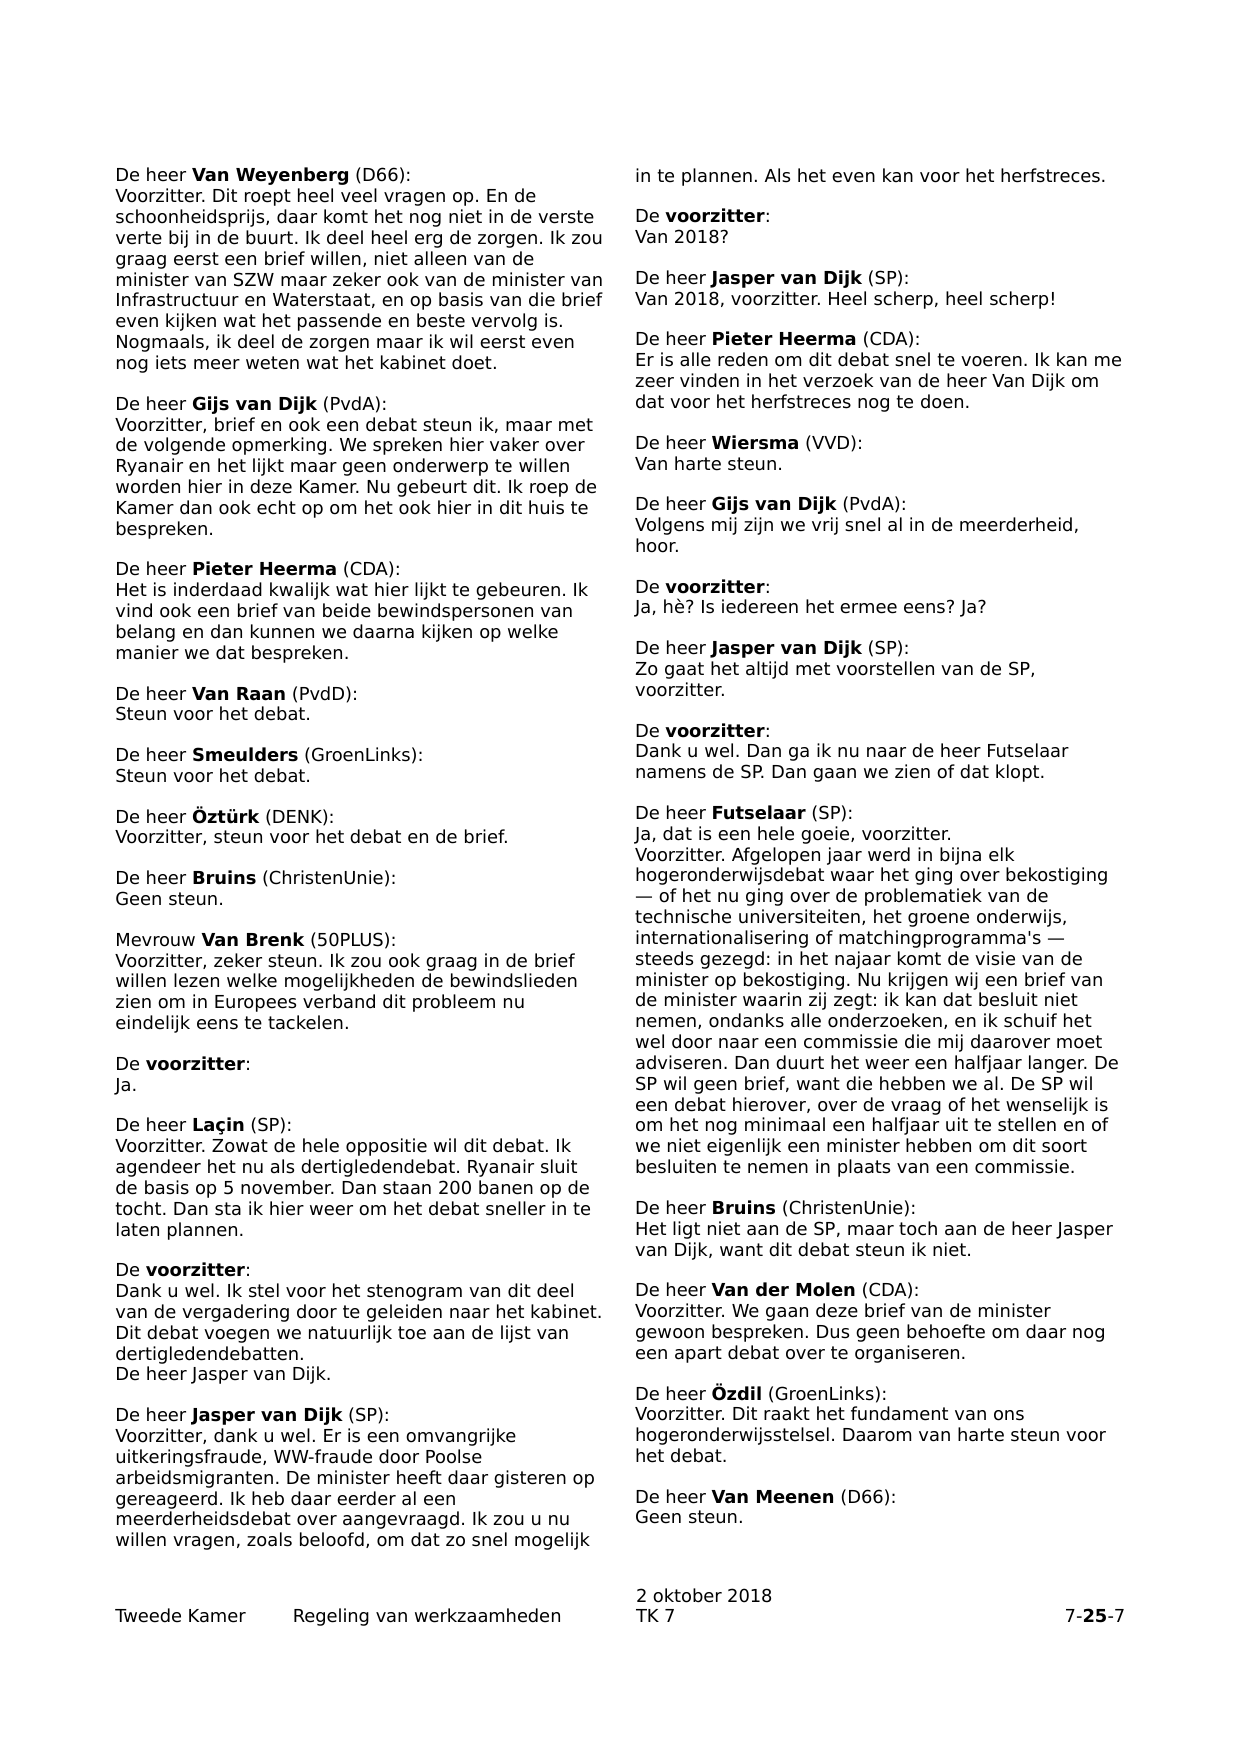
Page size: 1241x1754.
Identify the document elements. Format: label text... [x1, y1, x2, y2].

text Mevrouw Van Brenk (50PLUS): [115, 929, 605, 950]
text De heer Laçin (SP): [115, 1115, 605, 1136]
text De heer Van der Molen (CDA): [635, 1280, 1125, 1301]
text De heer Jasper van Dijk (SP): [635, 638, 1125, 659]
text Het is inderdaad kwalijk wat hier lijkt te gebeuren. Ik vind ook een brief van beide bewindspersonen van belang en dan kunnen we daarna kijken op welke manier we dat bespreken. [115, 580, 605, 663]
text De heer Pieter Heerma (CDA): [635, 329, 1125, 350]
text De heer Gijs van Dijk (PvdA): [115, 393, 605, 414]
text De voorzitter: [635, 720, 1125, 741]
text De voorzitter: [635, 206, 1125, 227]
text De voorzitter: [115, 1054, 605, 1074]
text Voorzitter. We gaan deze brief van de minister gewoon bespreken. Dus geen behoefte om daar nog een apart debat over te organiseren. [635, 1301, 1125, 1363]
text Zo gaat het altijd met voorstellen van de SP, voorzitter. [635, 659, 1125, 700]
text Dank u wel. Ik stel voor het stenogram van dit deel van de vergadering door te geleiden naar het kabinet. Dit debat voegen we natuurlijk toe aan de lijst van dertigledendebatten. [115, 1281, 605, 1364]
text Steun voor het debat. [115, 766, 605, 786]
text De heer Öztürk (DENK): [115, 806, 605, 827]
text Van 2018? [635, 227, 1125, 248]
text Van 2018, voorzitter. Heel scherp, heel scherp! [635, 288, 1125, 309]
text De heer Futselaar (SP): [635, 803, 1125, 823]
text in te plannen. Als het even kan voor het herfstreces. [635, 165, 1125, 186]
text De heer Özdil (GroenLinks): [635, 1383, 1125, 1404]
text Het ligt niet aan de SP, maar toch aan de heer Jasper van Dijk, want dit debat steun ik niet. [635, 1218, 1125, 1260]
text De heer Jasper van Dijk. [115, 1364, 605, 1385]
text De heer Bruins (ChristenUnie): [635, 1198, 1125, 1218]
text De heer Van Weyenberg (D66): [115, 165, 605, 186]
text Voorzitter, zeker steun. Ik zou ook graag in de brief willen lezen welke mogelijkheden de bewindslieden zien om in Europees verband dit probleem nu eindelijk eens te tackelen. [115, 950, 605, 1034]
text De heer Bruins (ChristenUnie): [115, 868, 605, 889]
text Voorzitter, brief en ook een debat steun ik, maar met de volgende opmerking. We spreken hier vaker over Ryanair en het lijkt maar geen onderwerp te willen worden hier in deze Kamer. Nu gebeurt dit. Ik roep de Kamer dan ook echt op om het ook hier in dit huis te bespreken. [115, 414, 605, 539]
text De voorzitter: [635, 576, 1125, 597]
text Voorzitter. Dit raakt het fundament van ons hogeronderwijsstelsel. Daarom van harte steun voor het debat. [635, 1404, 1125, 1467]
text De heer Gijs van Dijk (PvdA): [635, 494, 1125, 515]
text De heer Van Meenen (D66): [635, 1487, 1125, 1507]
text Ja. [115, 1074, 605, 1095]
text Van harte steun. [635, 453, 1125, 474]
text De heer Jasper van Dijk (SP): [635, 268, 1125, 288]
text Volgens mij zijn we vrij snel al in de meerderheid, hoor. [635, 515, 1125, 556]
text Voorzitter. Zowat de hele oppositie wil dit debat. Ik agendeer het nu als dertigledendebat. Ryanair sluit de basis op 5 november. Dan staan 200 banen op de tocht. Dan sta ik hier weer om het debat sneller in te laten plannen. [115, 1136, 605, 1240]
text Voorzitter, dank u wel. Er is een omvangrijke uitkeringsfraude, WW-fraude door Poolse arbeidsmigranten. De minister heeft daar gisteren op gereageerd. Ik heb daar eerder al een meerderheidsdebat over aangevraagd. Ik zou u nu willen vragen, zoals beloofd, om dat zo snel mogelijk [115, 1426, 605, 1551]
text Voorzitter. Dit roept heel veel vragen op. En de schoonheidsprijs, daar komt het nog niet in de verste verte bij in de buurt. Ik deel heel erg de zorgen. Ik zou graag eerst een brief willen, niet alleen van de minister van SZW maar zeker ook van de minister van Infrastructuur en Waterstaat, en op basis van die brief even kijken wat het passende en beste vervolg is. Nogmaals, ik deel de zorgen maar ik wil eerst even nog iets meer weten wat het kabinet doet. [115, 186, 605, 373]
text De heer Pieter Heerma (CDA): [115, 559, 605, 580]
text De heer Van Raan (PvdD): [115, 683, 605, 704]
text Ja, hè? Is iedereen het ermee eens? Ja? [635, 597, 1125, 618]
text De voorzitter: [115, 1260, 605, 1281]
text Steun voor het debat. [115, 704, 605, 725]
text Voorzitter. Afgelopen jaar werd in bijna elk hogeronderwijsdebat waar het ging over bekostiging — of het nu ging over de problematiek van de technische universiteiten, het groene onderwijs, internationalisering of matchingprogramma's — steeds gezegd: in het najaar komt de visie van de minister op bekostiging. Nu krijgen wij een brief van de minister waarin zij zegt: ik kan dat besluit niet nemen, ondanks alle onderzoeken, en ik schuif het wel door naar een commissie die mij daarover moet adviseren. Dan duurt het weer een halfjaar langer. De SP wil geen brief, want die hebben we al. De SP wil een debat hierover, over de vraag of het wenselijk is om het nog minimaal een halfjaar uit te stellen en of we niet eigenlijk een minister hebben om dit soort besluiten te nemen in plaats van een commissie. [635, 844, 1125, 1178]
text Geen steun. [635, 1507, 1125, 1528]
text De heer Smeulders (GroenLinks): [115, 745, 605, 766]
text Dank u wel. Dan ga ik nu naar de heer Futselaar namens de SP. Dan gaan we zien of dat klopt. [635, 741, 1125, 783]
text Er is alle reden om dit debat snel te voeren. Ik kan me zeer vinden in het verzoek van de heer Van Dijk om dat voor het herfstreces nog te doen. [635, 350, 1125, 412]
text Geen steun. [115, 889, 605, 909]
text Voorzitter, steun voor het debat en de brief. [115, 827, 605, 848]
text De heer Wiersma (VVD): [635, 432, 1125, 453]
text Ja, dat is een hele goeie, voorzitter. [635, 823, 1125, 844]
text De heer Jasper van Dijk (SP): [115, 1405, 605, 1426]
